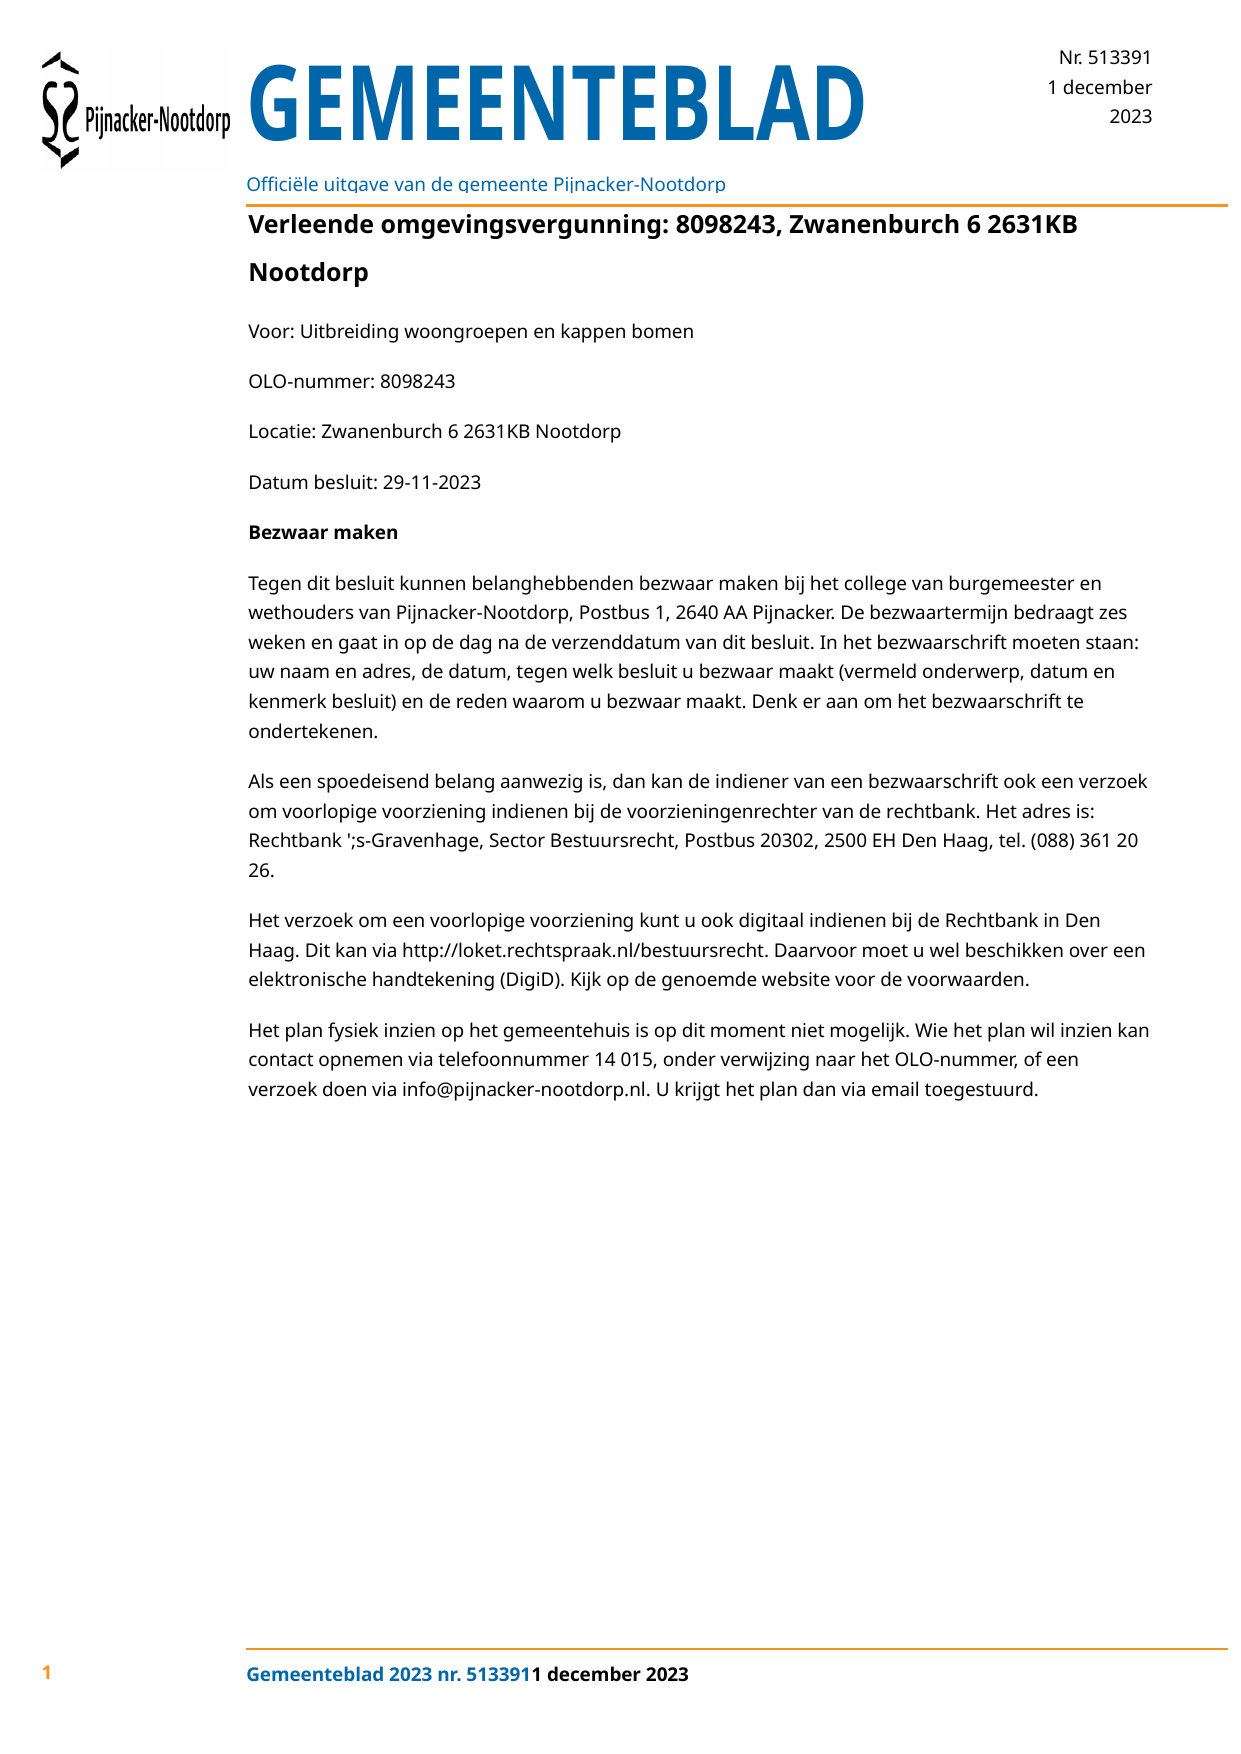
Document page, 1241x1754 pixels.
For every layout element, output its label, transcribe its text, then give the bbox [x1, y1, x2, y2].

text Het verzoek om een voorlopige voorziening kunt u ook digitaal indienen bij de Rechtbank in Den Haag. Dit kan via http://loket.rechtspraak.nl/bestuursrecht. Daarvoor moet u wel beschikken over een elektronische handtekening (DigiD). Kijk op de genoemde website voor de voorwaarden. [248, 907, 1152, 992]
text OLO-nummer: 8098243 [248, 368, 1152, 394]
text Locatie: Zwanenburch 6 2631KB Nootdorp [248, 419, 1152, 444]
text Het plan fysiek inzien op het gemeentehuis is op dit moment niet mogelijk. Wie het plan wil inzien kan contact opnemen via telefoonnummer 14 015, onder verwijzing naar het OLO-nummer, of een verzoek doen via info@pijnacker-nootdorp.nl. U krijgt het plan dan via email toegestuurd. [248, 1017, 1152, 1102]
text Verleende omgevingsvergunning: 8098243, Zwanenburch 6 2631KB Nootdorp [248, 207, 1152, 288]
text Voor: Uitbreiding woongroepen en kappen bomen [248, 318, 1152, 344]
picture [41, 47, 231, 172]
text Datum besluit: 29-11-2023 [248, 469, 1152, 495]
text Tegen dit besluit kunnen belanghebbenden bezwaar maken bij het college van burgemeester en wethouders van Pijnacker-Nootdorp, Postbus 1, 2640 AA Pijnacker. De bezwaartermijn bedraagt zes weken en gaat in op de dag na de verzenddatum van dit besluit. In het bezwaarschrift moeten staan: uw naam en adres, de datum, tegen welk besluit u bezwaar maakt (vermeld onderwerp, datum en kenmerk besluit) en de reden waarom u bezwaar maakt. Denk er aan om het bezwaarschrift te ondertekenen. [248, 570, 1152, 744]
text Als een spoedeisend belang aanwezig is, dan kan de indiener van een bezwaarschrift ook een verzoek om voorlopige voorziening indienen bij de voorzieningenrechter van de rechtbank. Het adres is: Rechtbank ';s-Gravenhage, Sector Bestuursrecht, Postbus 20302, 2500 EH Den Haag, tel. (088) 361 20 26. [248, 768, 1152, 883]
text Bezwaar maken [248, 519, 1152, 545]
